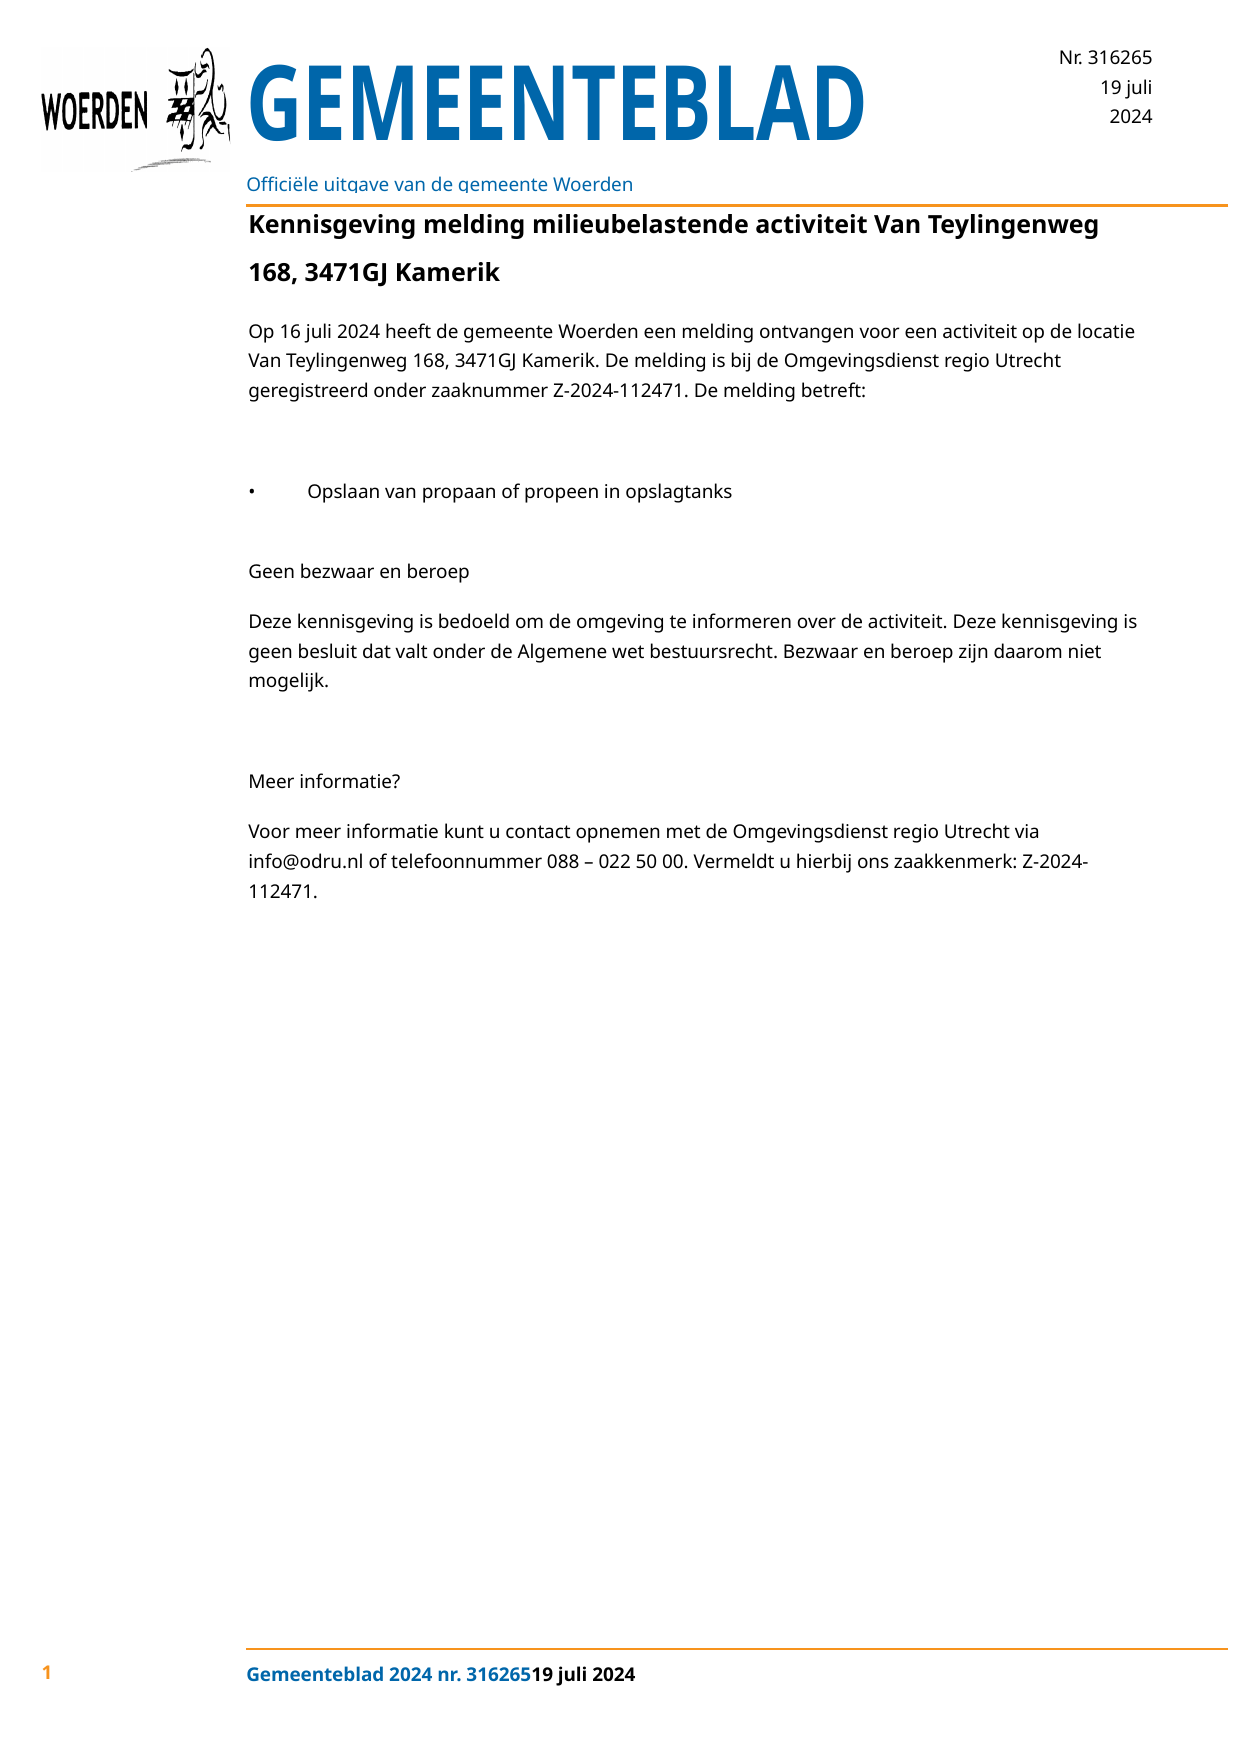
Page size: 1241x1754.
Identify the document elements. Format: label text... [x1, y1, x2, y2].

picture [41, 47, 231, 172]
text Voor meer informatie kunt u contact opnemen met de Omgevingsdienst regio Utrecht via info@odru.nl of telefoonnummer 088 – 022 50 00. Vermeldt u hierbij ons zaakkenmerk: Z-2024-112471. [248, 819, 1152, 904]
text Geen bezwaar en beroep [248, 558, 1152, 584]
text Deze kennisgeving is bedoeld om de omgeving te informeren over de activiteit. Deze kennisgeving is geen besluit dat valt onder de Algemene wet bestuursrecht. Bezwaar en beroep zijn daarom niet mogelijk. [248, 608, 1152, 693]
text Meer informatie? [248, 768, 1152, 794]
list Opslaan van propaan of propeen in opslagtanks [248, 478, 1152, 504]
text Op 16 juli 2024 heeft de gemeente Woerden een melding ontvangen voor een activiteit op de locatie Van Teylingenweg 168, 3471GJ Kamerik. De melding is bij de Omgevingsdienst regio Utrecht geregistreerd onder zaaknummer Z-2024-112471. De melding betreft: [248, 318, 1152, 403]
text Kennisgeving melding milieubelastende activiteit Van Teylingenweg 168, 3471GJ Kamerik [248, 207, 1152, 288]
